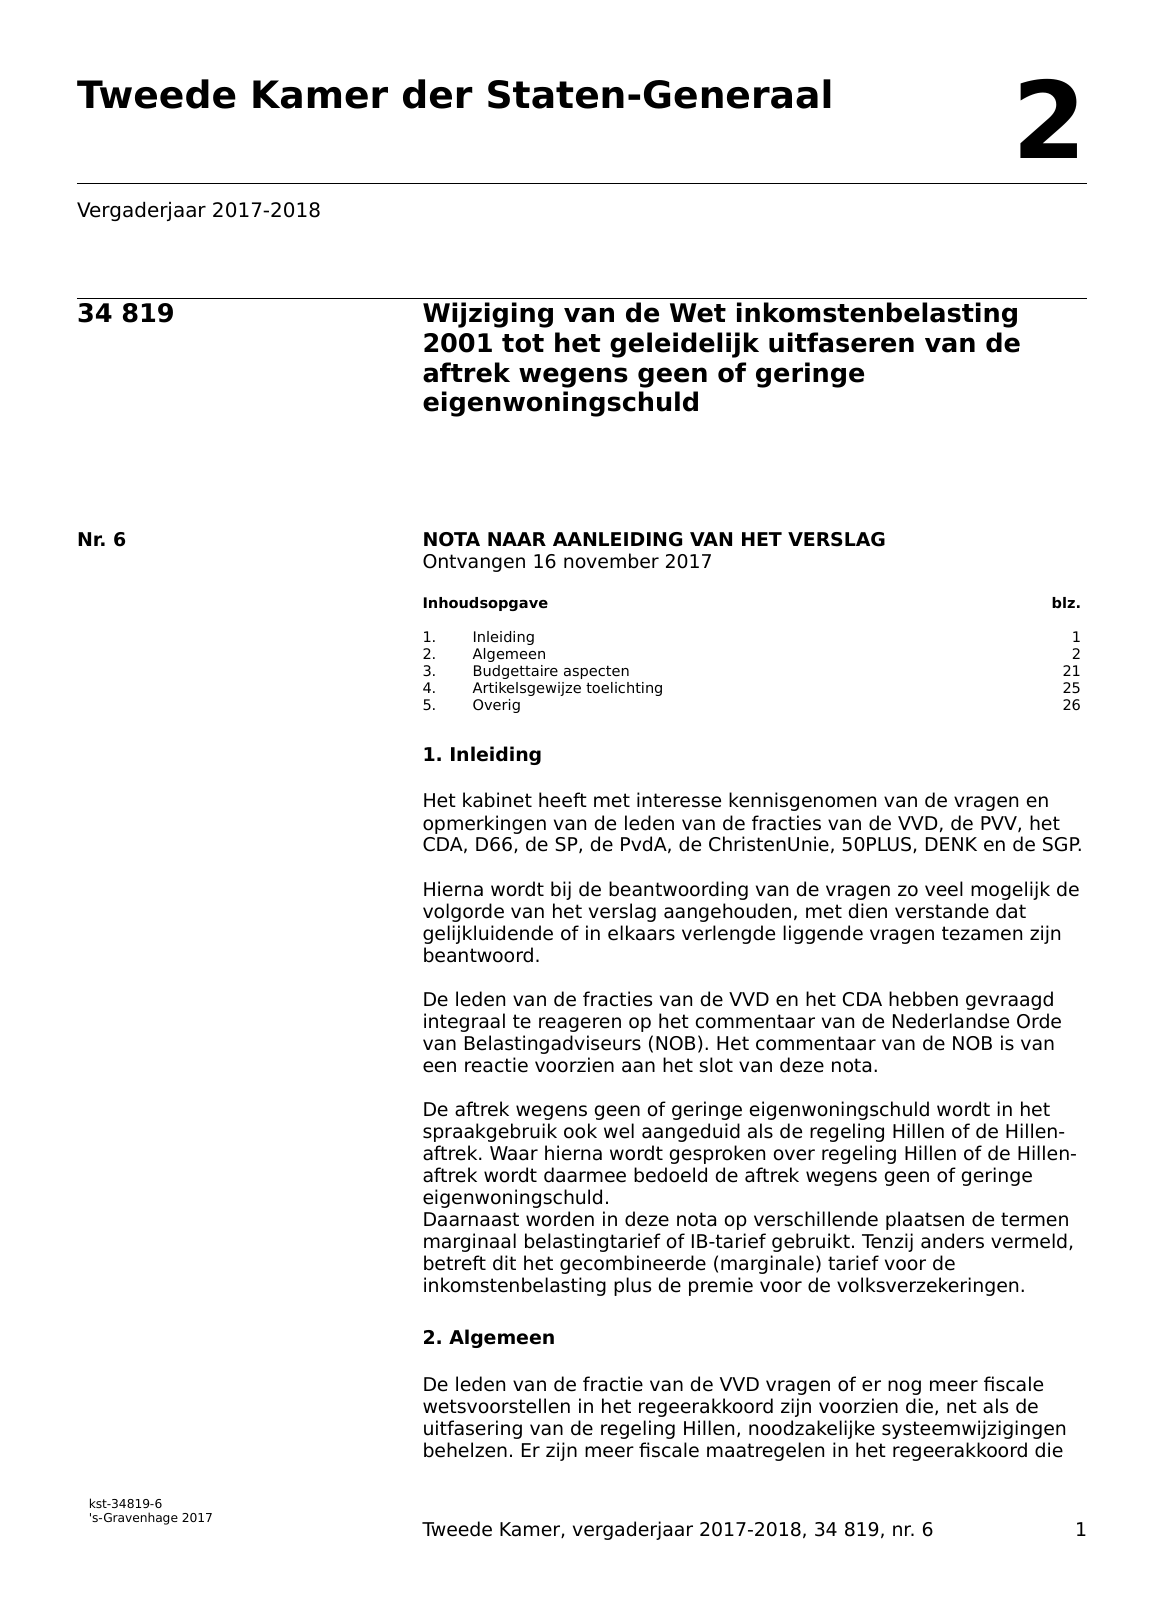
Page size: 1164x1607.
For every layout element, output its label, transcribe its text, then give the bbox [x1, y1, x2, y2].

text Het kabinet heeft met interesse kennisgenomen van de vragen en opmerkingen van de leden van de fracties van de VVD, de PVV, het CDA, D66, de SP, de PvdA, de ChristenUnie, 50PLUS, DENK en de SGP. [422, 790, 1087, 856]
table_cell 21 [1028, 663, 1087, 679]
table_cell 4. [422, 680, 467, 696]
table_header 2 [886, 59, 1087, 183]
subtitle 2. Algemeen [422, 1327, 1087, 1348]
text De leden van de fracties van de VVD en het CDA hebben gevraagd integraal te reageren op het commentaar van de Nederlandse Orde van Belastingadviseurs (NOB). Het commentaar van de NOB is van een reactie voorzien aan het slot van deze nota. [422, 989, 1087, 1077]
subtitle 34 819 Wijziging van de Wet inkomstenbelasting 2001 tot het geleidelijk uitfaseren van de aftrek wegens geen of geringe eigenwoningschuld [77, 299, 1087, 418]
table_cell Artikelsgewijze toelichting [467, 680, 1028, 696]
table_cell [467, 612, 1028, 628]
text Hierna wordt bij de beantwoording van de vragen zo veel mogelijk de volgorde van het verslag aangehouden, met dien verstande dat gelijkluidende of in elkaars verlengde liggende vragen tezamen zijn beantwoord. [422, 878, 1087, 966]
text kst-34819-6 [88, 1497, 323, 1511]
table_cell Vergaderjaar 2017-2018 [77, 184, 1087, 298]
text Daarnaast worden in deze nota op verschillende plaatsen de termen marginaal belastingtarief of IB-tarief gebruikt. Tenzij anders vermeld, betreft dit het gecombineerde (marginale) tarief voor de inkomstenbelasting plus de premie voor de volksverzekeringen. [422, 1209, 1087, 1297]
table_cell Algemeen [467, 646, 1028, 662]
text 's-Gravenhage 2017 [88, 1511, 323, 1525]
table_cell 5. [422, 696, 467, 713]
subtitle 1. Inleiding [422, 743, 1087, 765]
text Ontvangen 16 november 2017 [422, 551, 1087, 573]
table_cell 2 [1028, 646, 1087, 662]
table_cell Inleiding [467, 629, 1028, 646]
table_cell 3. [422, 663, 467, 679]
table_cell Budgettaire aspecten [467, 663, 1028, 679]
table_cell Overig [467, 696, 1028, 713]
table_cell 26 [1028, 696, 1087, 713]
subtitle Nr. 6 NOTA NAAR AANLEIDING VAN HET VERSLAG [77, 529, 1087, 551]
text De leden van de fractie van de VVD vragen of er nog meer fiscale wetsvoorstellen in het regeerakkoord zijn voorzien die, net als de uitfasering van de regeling Hillen, noodzakelijke systeemwijzigingen behelzen. Er zijn meer fiscale maatregelen in het regeerakkoord die [422, 1373, 1087, 1461]
table_cell 2. [422, 646, 467, 662]
text De aftrek wegens geen of geringe eigenwoningschuld wordt in het spraakgebruik ook wel aangeduid als de regeling Hillen of de Hillen-aftrek. Waar hierna wordt gesproken over regeling Hillen of de Hillen-aftrek wordt daarmee bedoeld de aftrek wegens geen of geringe eigenwoningschuld. [422, 1099, 1087, 1209]
table_cell 1 [1028, 629, 1087, 646]
table_cell 25 [1028, 680, 1087, 696]
table_cell [422, 612, 467, 628]
table_header Inhoudsopgave [422, 595, 1028, 612]
table_cell [1028, 612, 1087, 628]
table_cell 1. [422, 629, 467, 646]
table_header blz. [1028, 595, 1087, 612]
table_header Tweede Kamer der Staten-Generaal [77, 59, 886, 183]
